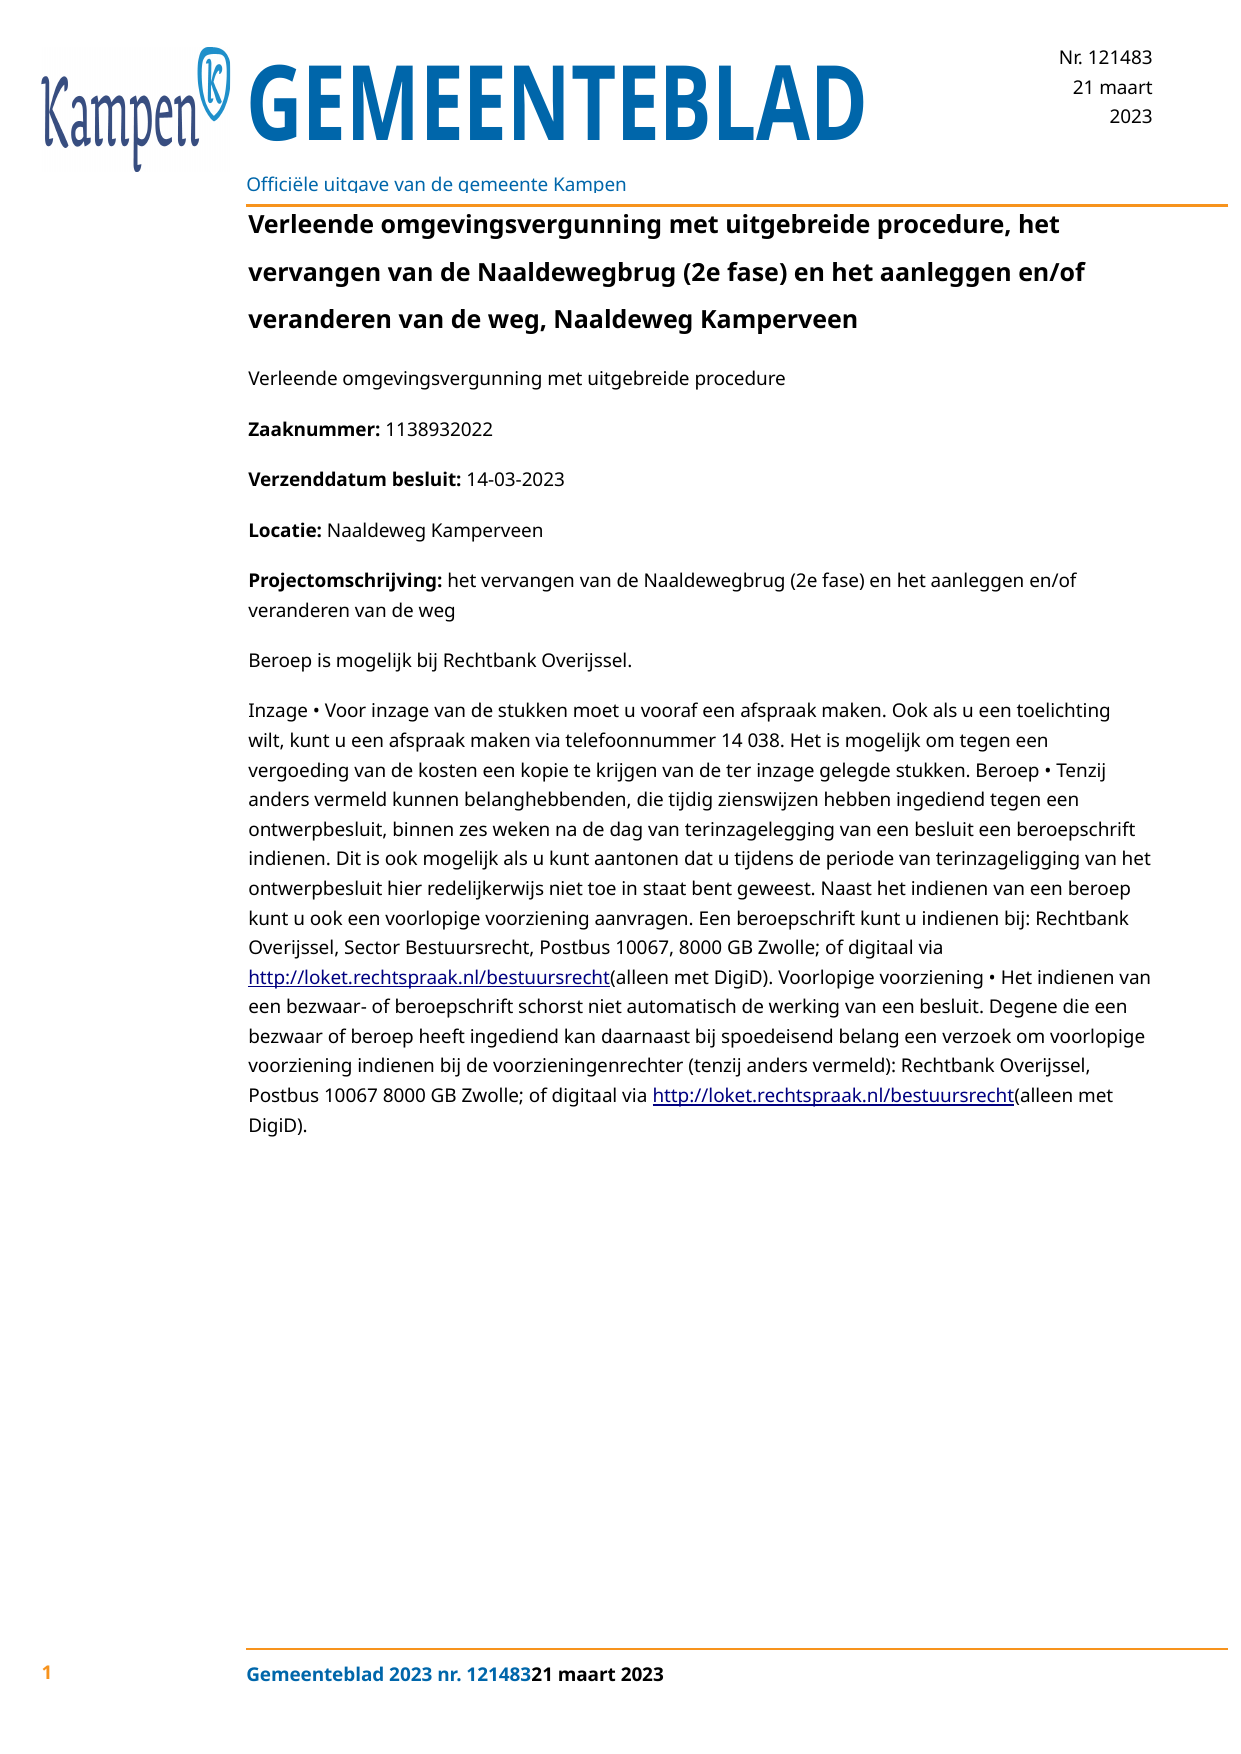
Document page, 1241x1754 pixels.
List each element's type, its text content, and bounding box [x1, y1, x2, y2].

text Zaaknummer: 1138932022 [248, 416, 1152, 442]
text Inzage • Voor inzage van de stukken moet u vooraf een afspraak maken. Ook als u een toelichting wilt, kunt u een afspraak maken via telefoonnummer 14 038. Het is mogelijk om tegen een vergoeding van de kosten een kopie te krijgen van de ter inzage gelegde stukken. Beroep • Tenzij anders vermeld kunnen belanghebbenden, die tijdig zienswijzen hebben ingediend tegen een ontwerpbesluit, binnen zes weken na de dag van terinzagelegging van een besluit een beroepschrift indienen. Dit is ook mogelijk als u kunt aantonen dat u tijdens de periode van terinzageligging van het ontwerpbesluit hier redelijkerwijs niet toe in staat bent geweest. Naast het indienen van een beroep kunt u ook een voorlopige voorziening aanvragen. Een beroepschrift kunt u indienen bij: Rechtbank Overijssel, Sector Bestuursrecht, Postbus 10067, 8000 GB Zwolle; of digitaal via http://loket.rechtspraak.nl/bestuursrecht(alleen met DigiD). Voorlopige voorziening • Het indienen van een bezwaar- of beroepschrift schorst niet automatisch de werking van een besluit. Degene die een bezwaar of beroep heeft ingediend kan daarnaast bij spoedeisend belang een verzoek om voorlopige voorziening indienen bij de voorzieningenrechter (tenzij anders vermeld): Rechtbank Overijssel, Postbus 10067 8000 GB Zwolle; of digitaal via http://loket.rechtspraak.nl/bestuursrecht(alleen met DigiD). [248, 698, 1152, 1137]
text Locatie: Naaldeweg Kamperveen [248, 517, 1152, 542]
text Projectomschrijving: het vervangen van de Naaldewegbrug (2e fase) en het aanleggen en/of veranderen van de weg [248, 567, 1152, 622]
text Verzenddatum besluit: 14-03-2023 [248, 466, 1152, 492]
text Verleende omgevingsvergunning met uitgebreide procedure [248, 366, 1152, 391]
text Verleende omgevingsvergunning met uitgebreide procedure, het vervangen van de Naaldewegbrug (2e fase) en het aanleggen en/of veranderen van de weg, Naaldeweg Kamperveen [248, 207, 1152, 336]
text Beroep is mogelijk bij Rechtbank Overijssel. [248, 647, 1152, 673]
picture [41, 47, 231, 172]
